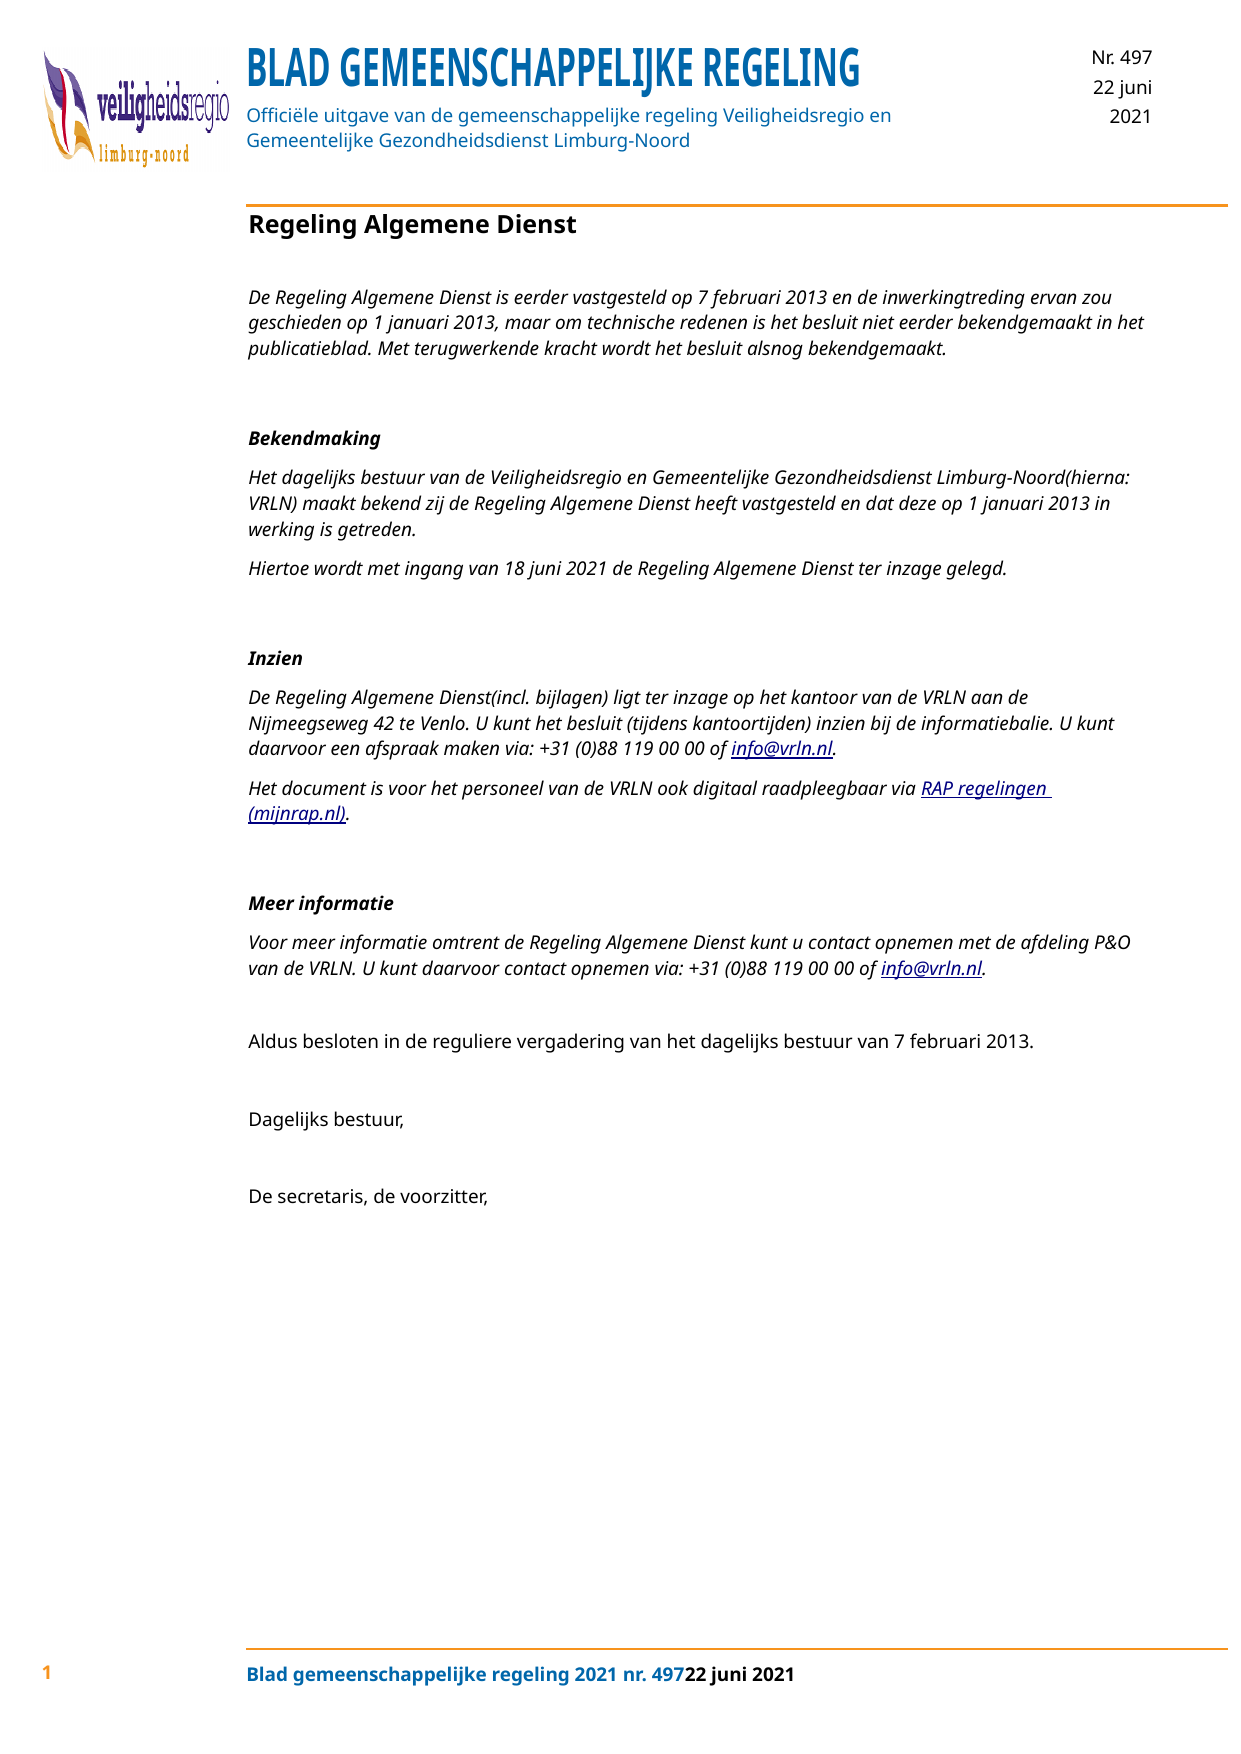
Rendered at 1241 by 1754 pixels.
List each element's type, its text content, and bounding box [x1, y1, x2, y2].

text Meer informatie [248, 890, 1152, 916]
text De secretaris, de voorzitter, [248, 1183, 1152, 1209]
text Inzien [248, 645, 1152, 670]
text Hiertoe wordt met ingang van 18 juni 2021 de Regeling Algemene Dienst ter inzage gelegd. [248, 555, 1152, 581]
text Dagelijks bestuur, [248, 1106, 1152, 1132]
text Aldus besloten in de reguliere vergadering van het dagelijks bestuur van 7 februari 2013. [248, 1029, 1152, 1054]
text Het dagelijks bestuur van de Veiligheidsregio en Gemeentelijke Gezondheidsdienst Limburg-Noord(hierna: VRLN) maakt bekend zij de Regeling Algemene Dienst heeft vastgesteld en dat deze op 1 januari 2013 in werking is getreden. [248, 464, 1152, 541]
picture [41, 47, 231, 172]
text De Regeling Algemene Dienst is eerder vastgesteld op 7 februari 2013 en de inwerkingtreding ervan zou geschieden op 1 januari 2013, maar om technische redenen is het besluit niet eerder bekendgemaakt in het publicatieblad. Met terugwerkende kracht wordt het besluit alsnog bekendgemaakt. [248, 284, 1152, 361]
text Voor meer informatie omtrent de Regeling Algemene Dienst kunt u contact opnemen met de afdeling P&O van de VRLN. U kunt daarvoor contact opnemen via: +31 (0)88 119 00 00 of info@vrln.nl. [248, 929, 1152, 981]
text Het document is voor het personeel van de VRLN ook digitaal raadpleegbaar via RAP regelingen (mijnrap.nl). [248, 775, 1152, 826]
text De Regeling Algemene Dienst(incl. bijlagen) ligt ter inzage op het kantoor van de VRLN aan de Nijmeegseweg 42 te Venlo. U kunt het besluit (tijdens kantoortijden) inzien bij de informatiebalie. U kunt daarvoor een afspraak maken via: +31 (0)88 119 00 00 of info@vrln.nl. [248, 684, 1152, 761]
text Regeling Algemene Dienst [248, 207, 1152, 241]
text Bekendmaking [248, 425, 1152, 451]
